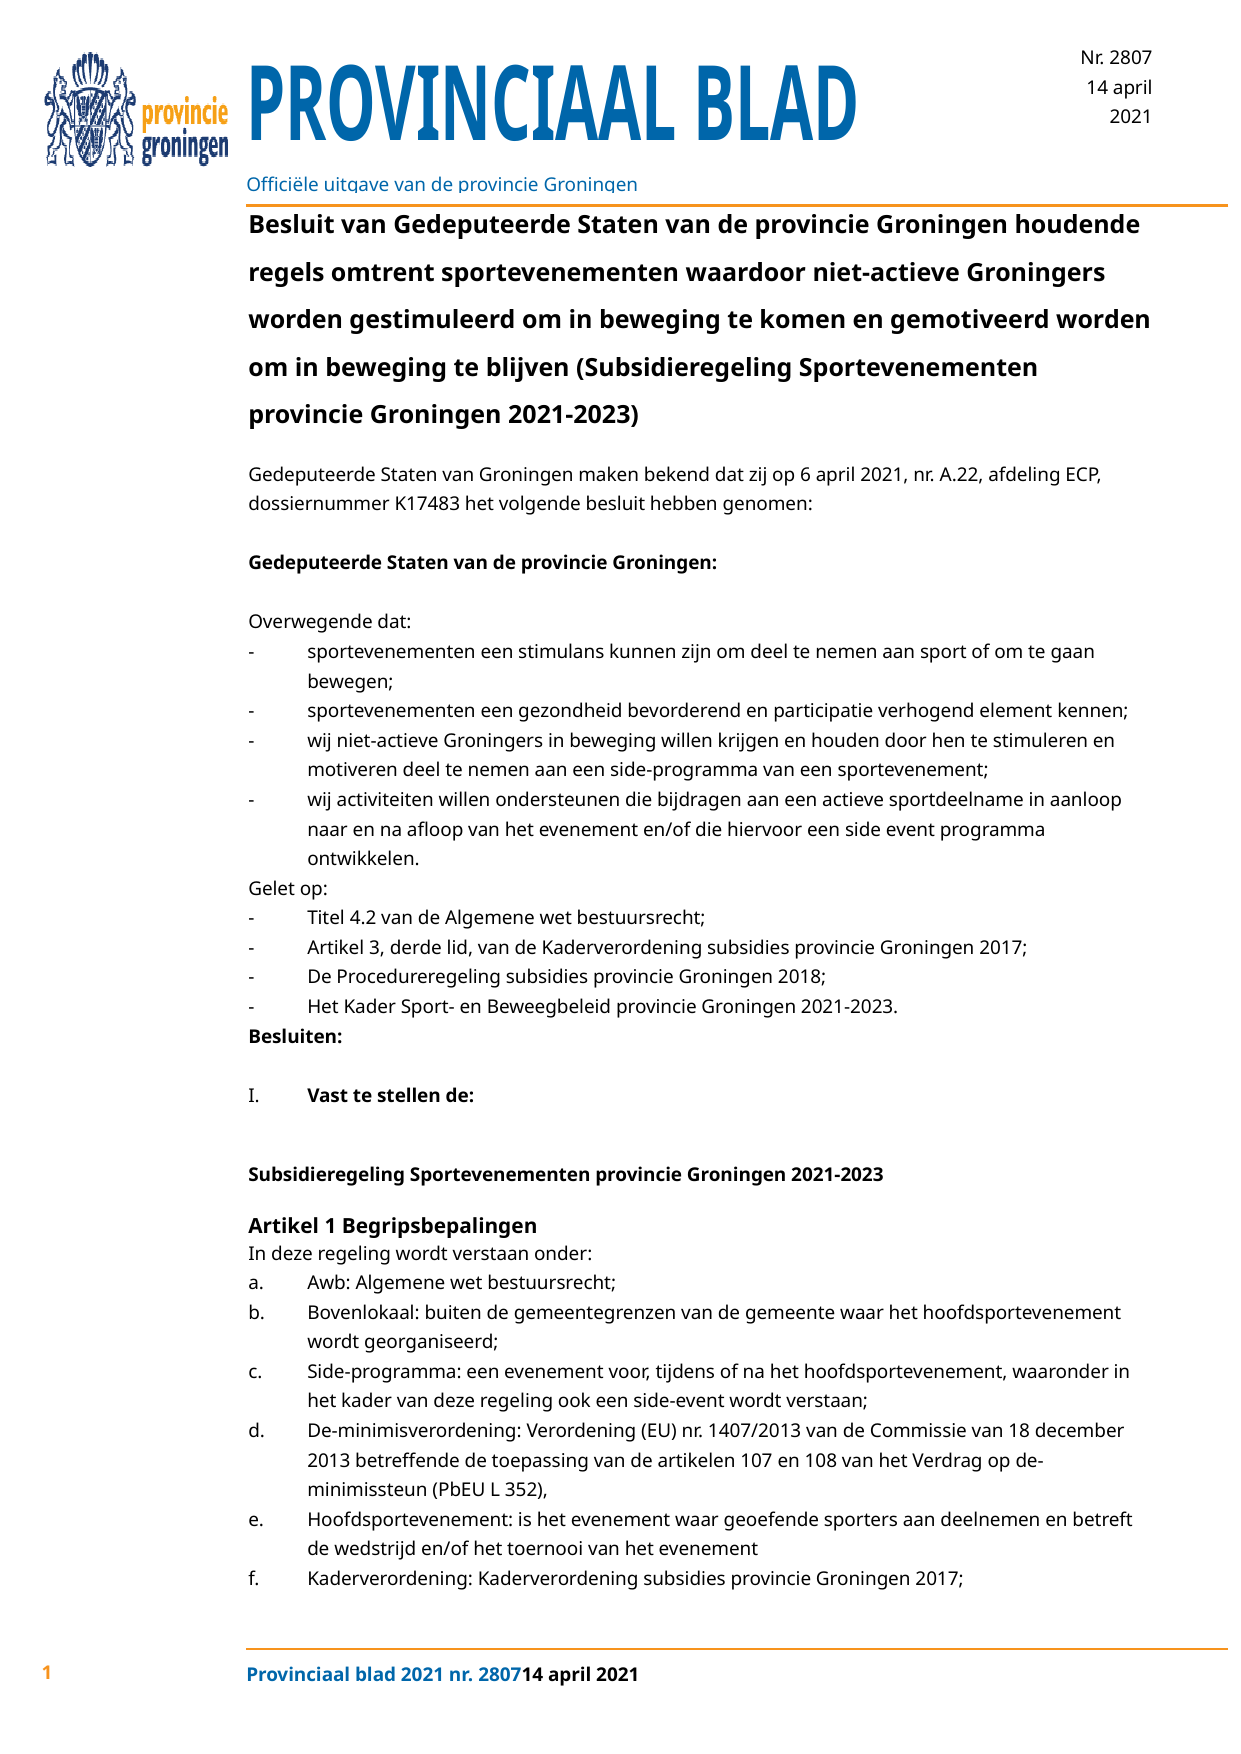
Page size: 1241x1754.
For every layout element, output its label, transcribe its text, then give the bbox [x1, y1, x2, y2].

list Het Kader Sport- en Beweegbeleid provincie Groningen 2021-2023. [248, 993, 1152, 1019]
list Side-programma: een evenement voor, tijdens of na het hoofdsportevenement, waaronder in het kader van deze regeling ook een side-event wordt verstaan; [248, 1358, 1152, 1413]
list De Procedureregeling subsidies provincie Groningen 2018; [248, 964, 1152, 989]
list Vast te stellen de: [248, 1082, 1152, 1108]
text Gedeputeerde Staten van de provincie Groningen: [248, 549, 1152, 575]
text Gedeputeerde Staten van Groningen maken bekend dat zij op 6 april 2021, nr. A.22, afdeling ECP, dossiernummer K17483 het volgende besluit hebben genomen: [248, 461, 1152, 516]
list sportevenementen een gezondheid bevorderend en participatie verhogend element kennen; [248, 697, 1152, 723]
list Hoofdsportevenement: is het evenement waar geoefende sporters aan deelnemen en betreft de wedstrijd en/of het toernooi van het evenement [248, 1506, 1152, 1561]
list wij niet-actieve Groningers in beweging willen krijgen en houden door hen te stimuleren en motiveren deel te nemen aan een side-programma van een sportevenement; [248, 727, 1152, 782]
text Besluiten: [248, 1023, 1152, 1048]
text Besluit van Gedeputeerde Staten van de provincie Groningen houdende regels omtrent sportevenementen waardoor niet-actieve Groningers worden gestimuleerd om in beweging te komen en gemotiveerd worden om in beweging te blijven (Subsidieregeling Sportevenementen provincie Groningen 2021-2023) [248, 207, 1152, 431]
text In deze regeling wordt verstaan onder: [248, 1240, 1152, 1265]
text Overwegende dat: [248, 609, 1152, 634]
list Artikel 3, derde lid, van de Kaderverordening subsidies provincie Groningen 2017; [248, 934, 1152, 960]
list Kaderverordening: Kaderverordening subsidies provincie Groningen 2017; [248, 1565, 1152, 1591]
list wij activiteiten willen ondersteunen die bijdragen aan een actieve sportdeelname in aanloop naar en na afloop van het evenement en/of die hiervoor een side event programma ontwikkelen. [248, 786, 1152, 871]
text Gelet op: [248, 875, 1152, 901]
text Artikel 1 Begripsbepalingen [248, 1211, 1152, 1240]
list De-minimisverordening: Verordening (EU) nr. 1407/2013 van de Commissie van 18 december 2013 betreffende de toepassing van de artikelen 107 en 108 van het Verdrag op de-minimissteun (PbEU L 352), [248, 1417, 1152, 1502]
list Awb: Algemene wet bestuursrecht; [248, 1269, 1152, 1295]
list Bovenlokaal: buiten de gemeentegrenzen van de gemeente waar het hoofdsportevenement wordt georganiseerd; [248, 1299, 1152, 1354]
list Titel 4.2 van de Algemene wet bestuursrecht; [248, 904, 1152, 930]
list sportevenementen een stimulans kunnen zijn om deel te nemen aan sport of om te gaan bewegen; [248, 638, 1152, 693]
text Subsidieregeling Sportevenementen provincie Groningen 2021-2023 [248, 1161, 1152, 1187]
picture [41, 47, 231, 172]
